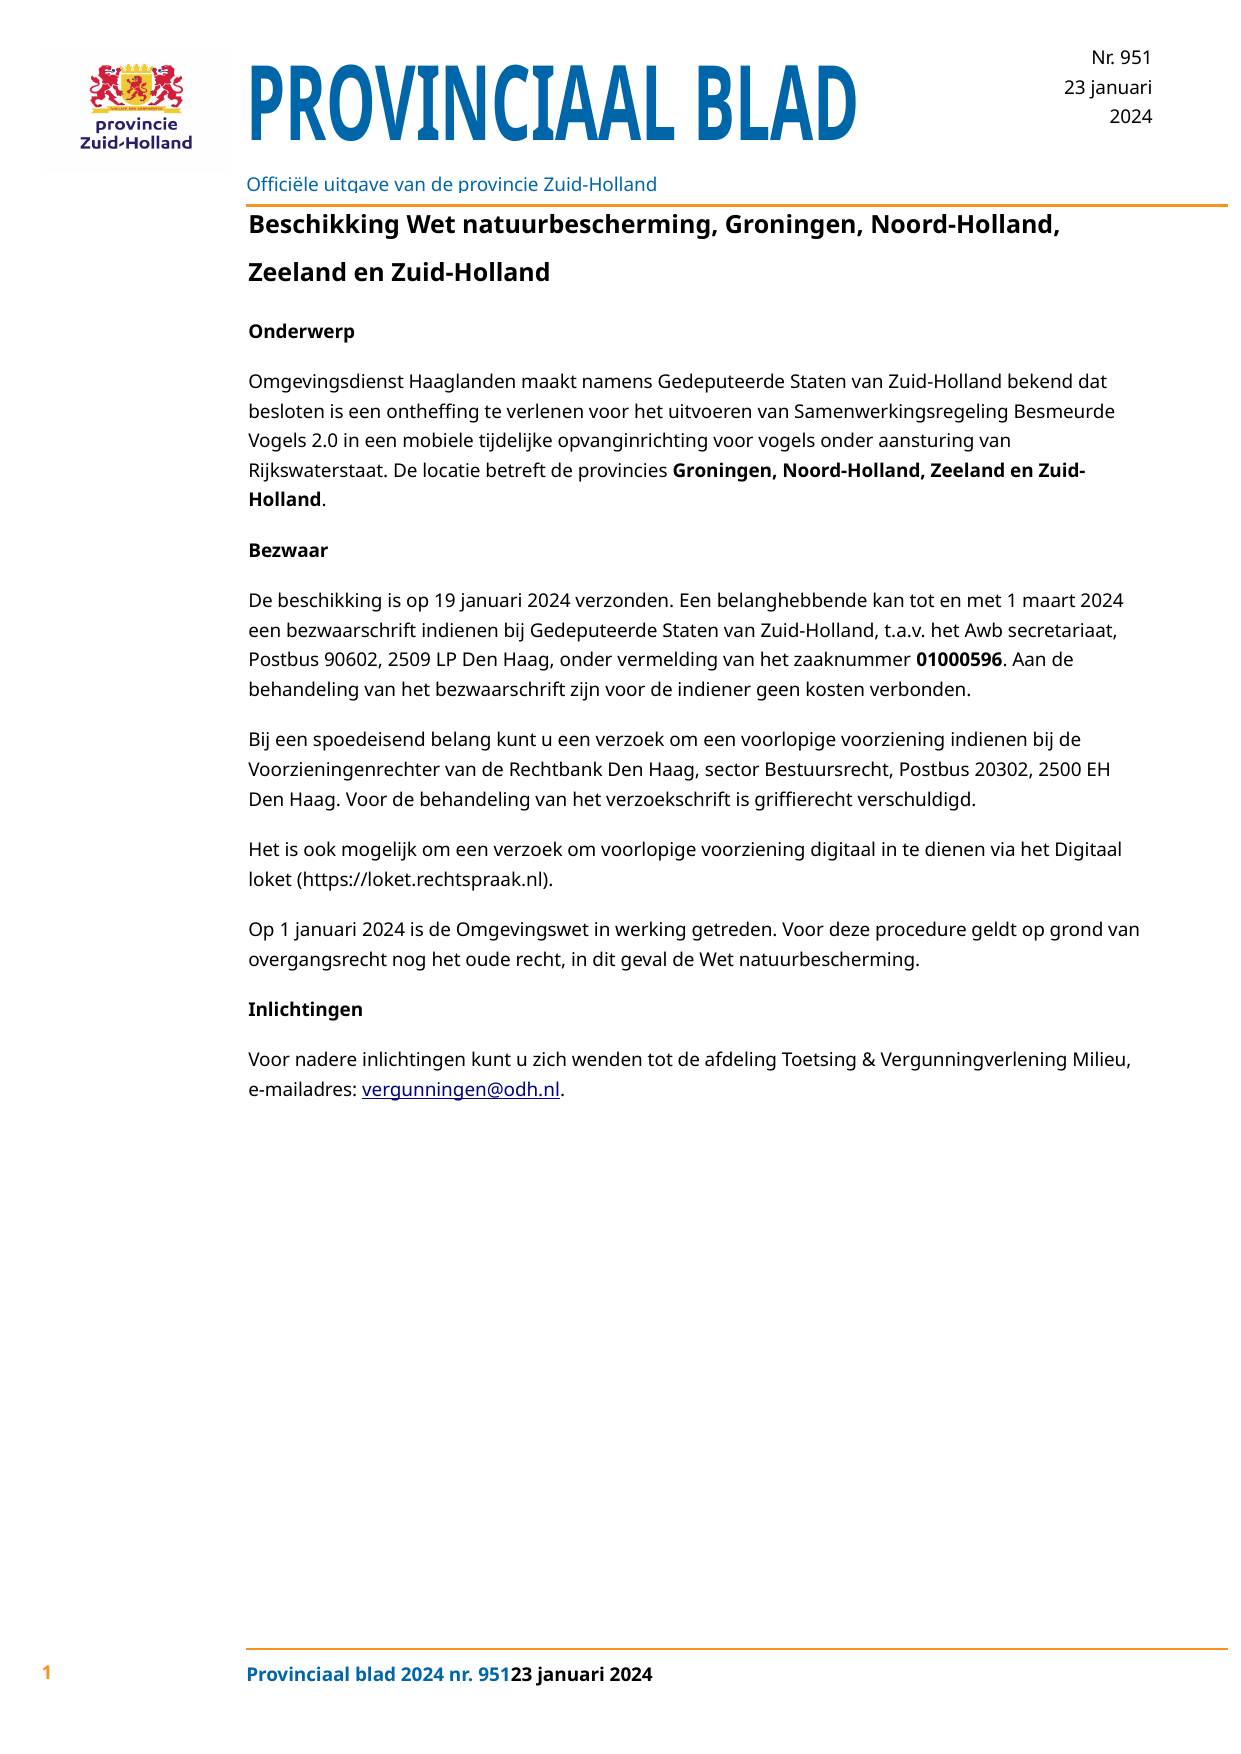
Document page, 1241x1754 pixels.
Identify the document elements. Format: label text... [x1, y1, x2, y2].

text Beschikking Wet natuurbescherming, Groningen, Noord-Holland, Zeeland en Zuid-Holland [248, 207, 1152, 288]
text Omgevingsdienst Haaglanden maakt namens Gedeputeerde Staten van Zuid-Holland bekend dat besloten is een ontheffing te verlenen voor het uitvoeren van Samenwerkingsregeling Besmeurde Vogels 2.0 in een mobiele tijdelijke opvanginrichting voor vogels onder aansturing van Rijkswaterstaat. De locatie betreft de provincies Groningen, Noord-Holland, Zeeland en Zuid-Holland. [248, 368, 1152, 512]
text Bij een spoedeisend belang kunt u een verzoek om een voorlopige voorziening indienen bij de Voorzieningenrechter van de Rechtbank Den Haag, sector Bestuursrecht, Postbus 20302, 2500 EH Den Haag. Voor de behandeling van het verzoekschrift is griffierecht verschuldigd. [248, 727, 1152, 812]
text Voor nadere inlichtingen kunt u zich wenden tot de afdeling Toetsing & Vergunningverlening Milieu, e-mailadres: vergunningen@odh.nl. [248, 1047, 1152, 1102]
text Het is ook mogelijk om een verzoek om voorlopige voorziening digitaal in te dienen via het Digitaal loket (https://loket.rechtspraak.nl). [248, 836, 1152, 892]
text Op 1 januari 2024 is de Omgevingswet in werking getreden. Voor deze procedure geldt op grond van overgangsrecht nog het oude recht, in dit geval de Wet natuurbescherming. [248, 916, 1152, 972]
text De beschikking is op 19 januari 2024 verzonden. Een belanghebbende kan tot en met 1 maart 2024 een bezwaarschrift indienen bij Gedeputeerde Staten van Zuid-Holland, t.a.v. het Awb secretariaat, Postbus 90602, 2509 LP Den Haag, onder vermelding van het zaaknummer 01000596. Aan de behandeling van het bezwaarschrift zijn voor de indiener geen kosten verbonden. [248, 587, 1152, 702]
picture [41, 47, 231, 172]
text Bezwaar [248, 537, 1152, 563]
text Inlichtingen [248, 996, 1152, 1022]
text Onderwerp [248, 318, 1152, 344]
